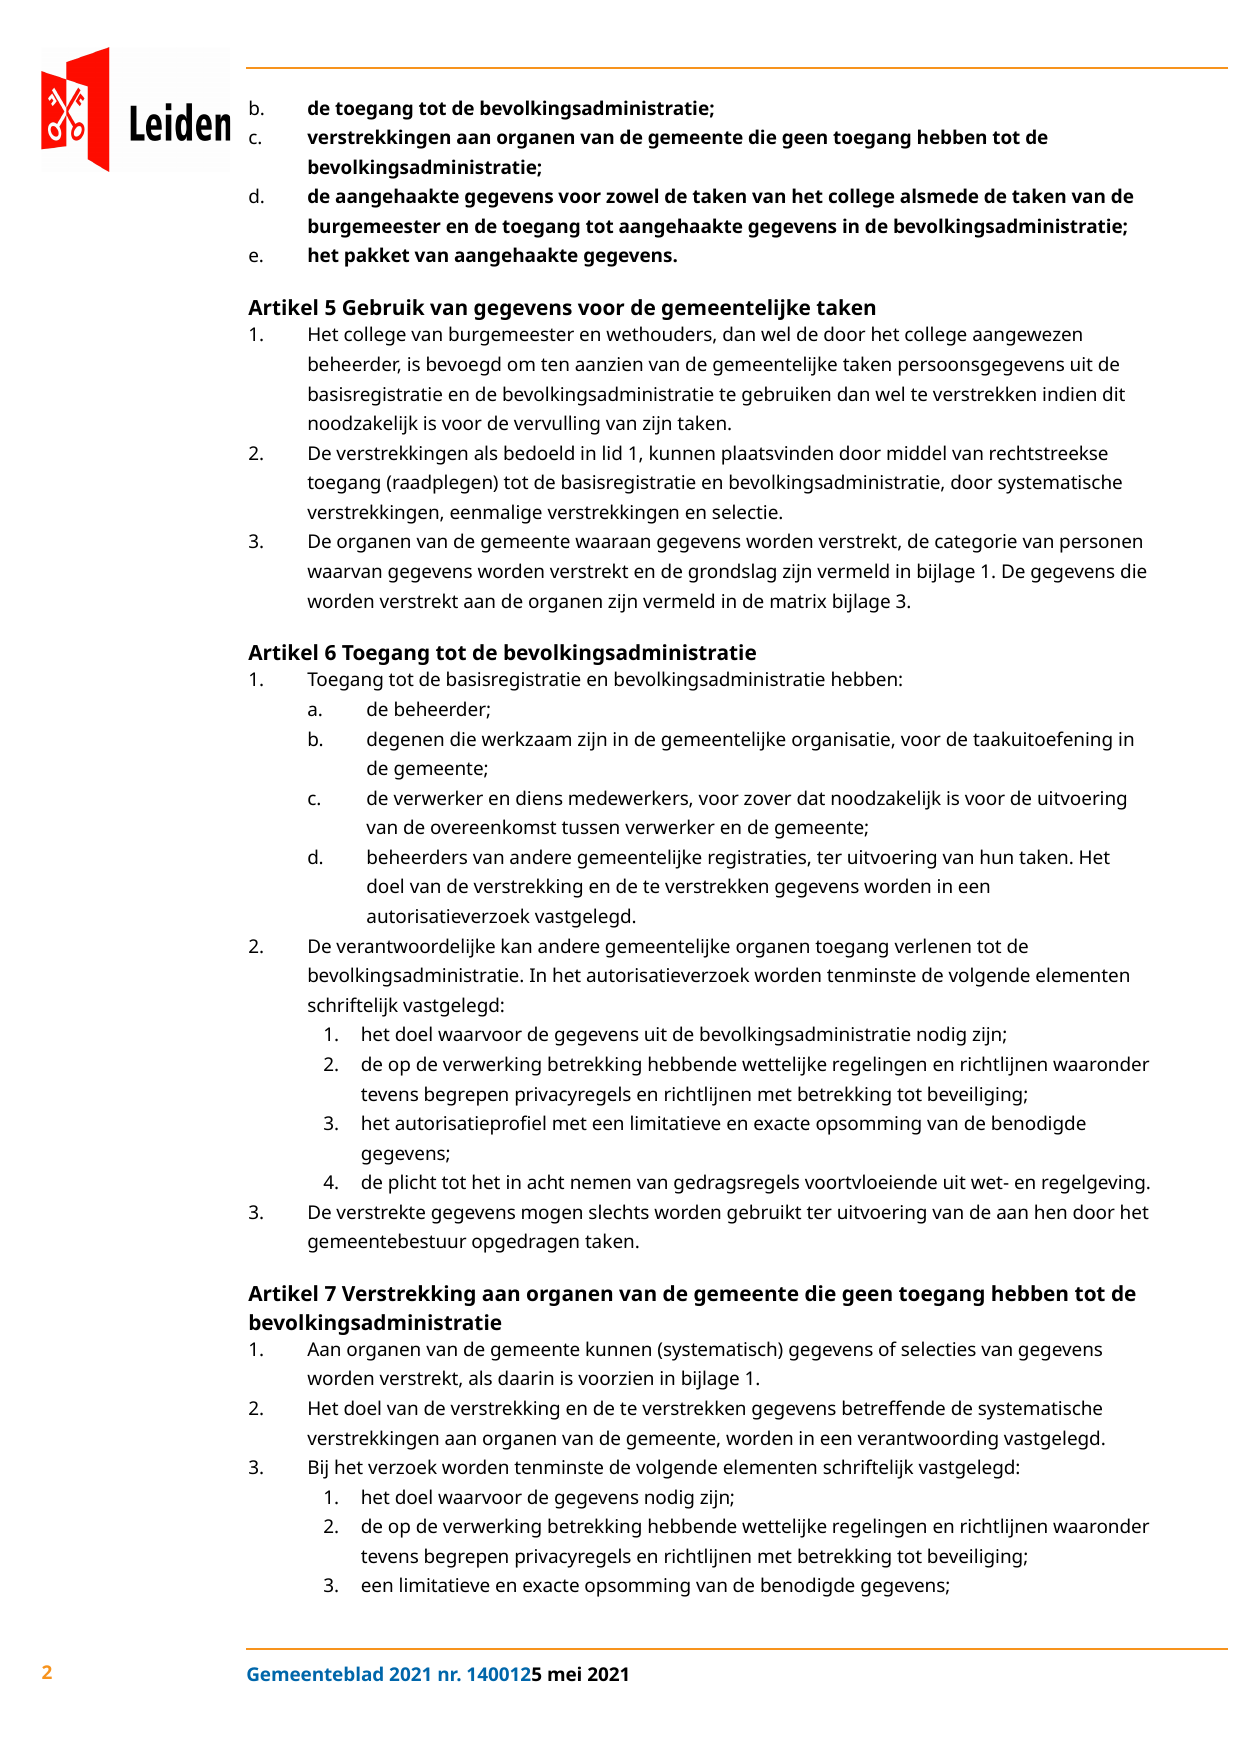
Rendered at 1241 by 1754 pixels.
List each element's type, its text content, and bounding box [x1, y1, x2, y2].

text Artikel 5 Gebruik van gegevens voor de gemeentelijke taken [248, 293, 1152, 322]
list een limitatieve en exacte opsomming van de benodigde gegevens; [323, 1573, 1152, 1598]
list Bij het verzoek worden tenminste de volgende elementen schriftelijk vastgelegd: [248, 1454, 1152, 1480]
text Artikel 7 Verstrekking aan organen van de gemeente die geen toegang hebben tot de bevolkingsadministratie [248, 1279, 1152, 1336]
list verstrekkingen aan organen van de gemeente die geen toegang hebben tot de bevolkingsadministratie; [248, 124, 1152, 180]
list Het college van burgemeester en wethouders, dan wel de door het college aangewezen beheerder, is bevoegd om ten aanzien van de gemeentelijke taken persoonsgegevens uit de basisregistratie en de bevolkingsadministratie te gebruiken dan wel te verstrekken indien dit noodzakelijk is voor de vervulling van zijn taken. [248, 322, 1152, 436]
list het autorisatieprofiel met een limitatieve en exacte opsomming van de benodigde gegevens; [323, 1110, 1152, 1166]
list De organen van de gemeente waaraan gegevens worden verstrekt, de categorie van personen waarvan gegevens worden verstrekt en de grondslag zijn vermeld in bijlage 1. De gegevens die worden verstrekt aan de organen zijn vermeld in de matrix bijlage 3. [248, 529, 1152, 613]
list Aan organen van de gemeente kunnen (systematisch) gegevens of selecties van gegevens worden verstrekt, als daarin is voorzien in bijlage 1. [248, 1336, 1152, 1391]
list de aangehaakte gegevens voor zowel de taken van het college alsmede de taken van de burgemeester en de toegang tot aangehaakte gegevens in de bevolkingsadministratie; [248, 183, 1152, 239]
list de op de verwerking betrekking hebbende wettelijke regelingen en richtlijnen waaronder tevens begrepen privacyregels en richtlijnen met betrekking tot beveiliging; [323, 1513, 1152, 1569]
list De verstrekte gegevens mogen slechts worden gebruikt ter uitvoering van de aan hen door het gemeentebestuur opgedragen taken. [248, 1199, 1152, 1254]
list het doel waarvoor de gegevens nodig zijn; [323, 1484, 1152, 1510]
list De verstrekkingen als bedoeld in lid 1, kunnen plaatsvinden door middel van rechtstreekse toegang (raadplegen) tot de basisregistratie en bevolkingsadministratie, door systematische verstrekkingen, eenmalige verstrekkingen en selectie. [248, 440, 1152, 525]
list het pakket van aangehaakte gegevens. [248, 243, 1152, 268]
list de op de verwerking betrekking hebbende wettelijke regelingen en richtlijnen waaronder tevens begrepen privacyregels en richtlijnen met betrekking tot beveiliging; [323, 1051, 1152, 1107]
list de beheerder; [307, 696, 1152, 722]
list beheerders van andere gemeentelijke registraties, ter uitvoering van hun taken. Het doel van de verstrekking en de te verstrekken gegevens worden in een autorisatieverzoek vastgelegd. [307, 844, 1152, 929]
list degenen die werkzaam zijn in de gemeentelijke organisatie, voor de taakuitoefening in de gemeente; [307, 726, 1152, 781]
text Artikel 6 Toegang tot de bevolkingsadministratie [248, 638, 1152, 667]
list de toegang tot de bevolkingsadministratie; [248, 95, 1152, 121]
list de verwerker en diens medewerkers, voor zover dat noodzakelijk is voor de uitvoering van de overeenkomst tussen verwerker en de gemeente; [307, 785, 1152, 840]
list Het doel van de verstrekking en de te verstrekken gegevens betreffende de systematische verstrekkingen aan organen van de gemeente, worden in een verantwoording vastgelegd. [248, 1395, 1152, 1451]
list De verantwoordelijke kan andere gemeentelijke organen toegang verlenen tot de bevolkingsadministratie. In het autorisatieverzoek worden tenminste de volgende elementen schriftelijk vastgelegd: [248, 933, 1152, 1018]
picture [41, 47, 231, 172]
list het doel waarvoor de gegevens uit de bevolkingsadministratie nodig zijn; [323, 1022, 1152, 1047]
list Toegang tot de basisregistratie en bevolkingsadministratie hebben: [248, 667, 1152, 692]
list de plicht tot het in acht nemen van gedragsregels voortvloeiende uit wet- en regelgeving. [323, 1169, 1152, 1195]
